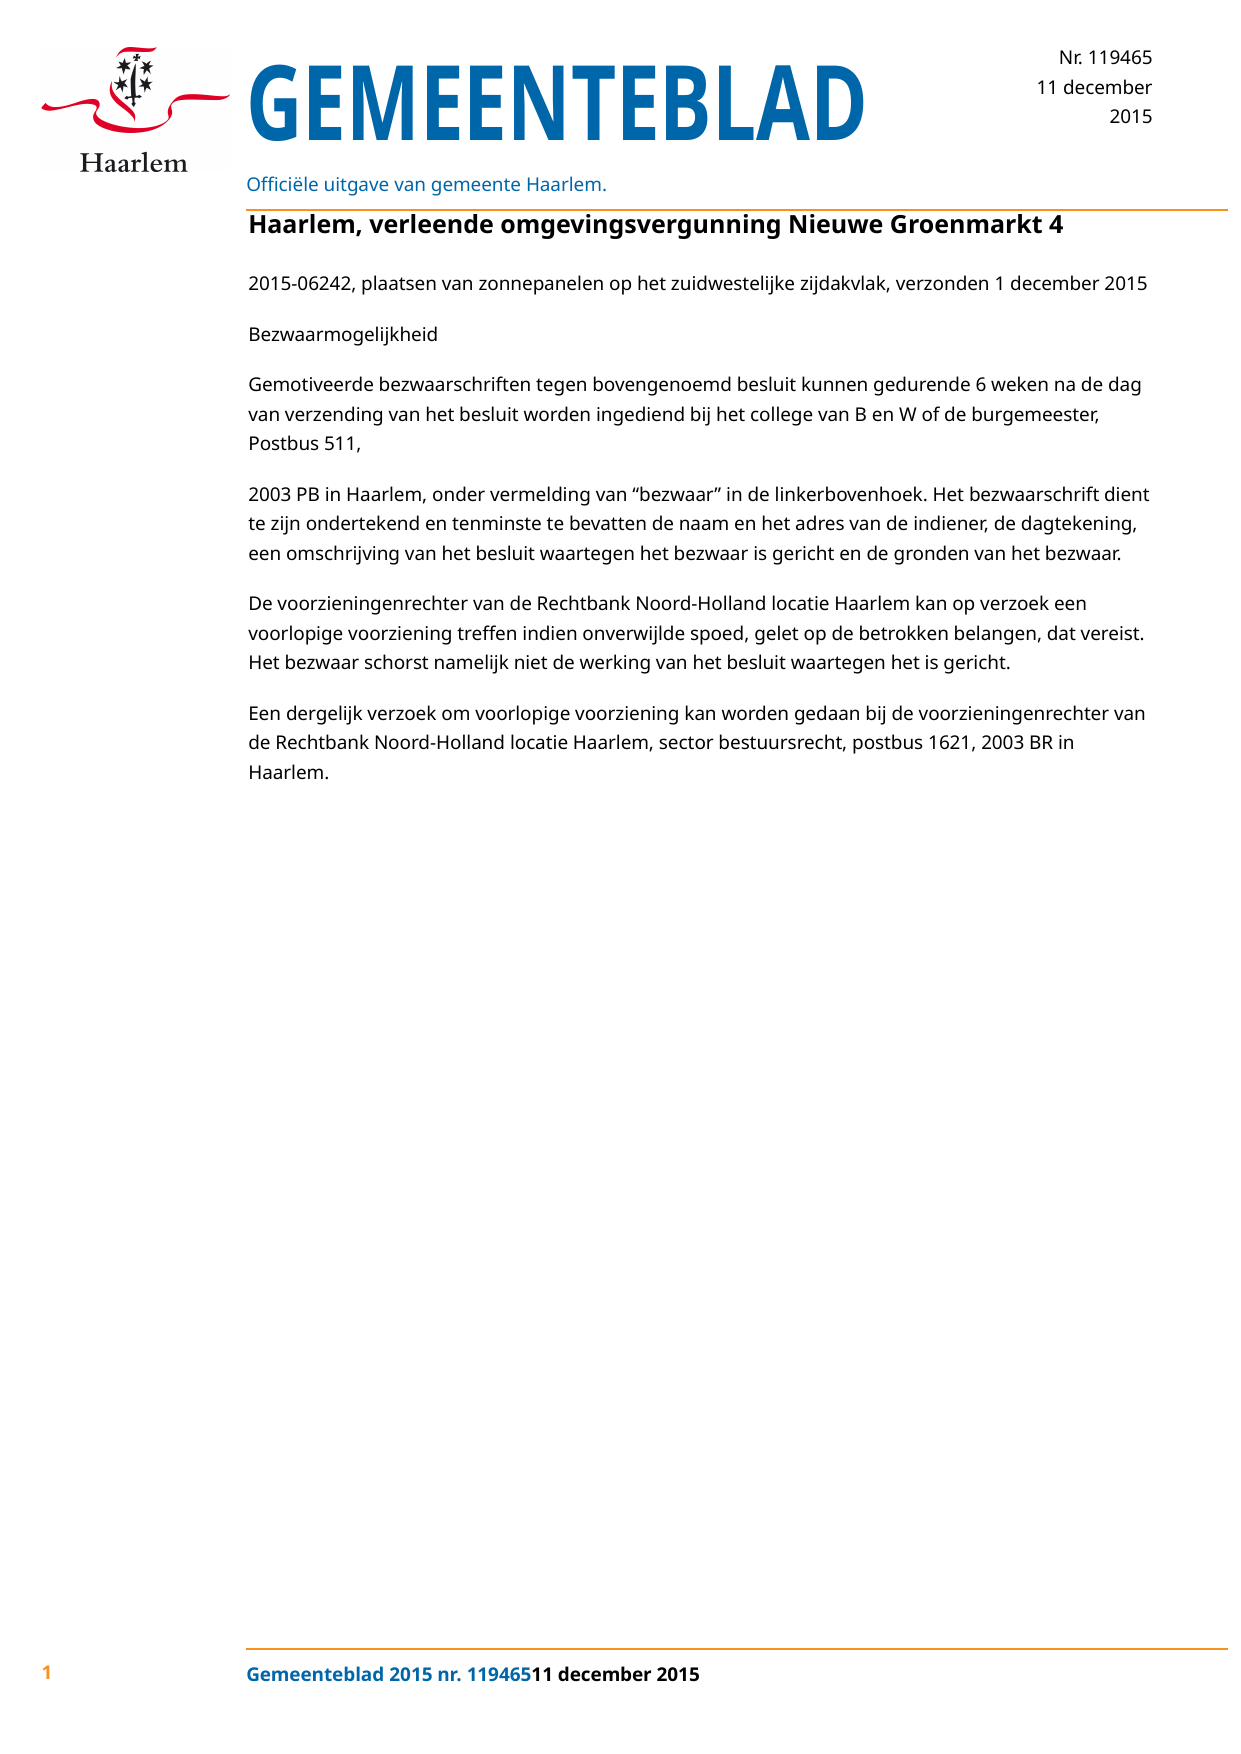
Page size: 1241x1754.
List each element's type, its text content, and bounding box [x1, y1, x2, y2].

text 2015-06242, plaatsen van zonnepanelen op het zuidwestelijke zijdakvlak, verzonden 1 december 2015 [248, 270, 1152, 296]
text Een dergelijk verzoek om voorlopige voorziening kan worden gedaan bij de voorzieningenrechter van de Rechtbank Noord-Holland locatie Haarlem, sector bestuursrecht, postbus 1621, 2003 BR in Haarlem. [248, 700, 1152, 785]
text De voorzieningenrechter van de Rechtbank Noord-Holland locatie Haarlem kan op verzoek een voorlopige voorziening treffen indien onverwijlde spoed, gelet op de betrokken belangen, dat vereist. Het bezwaar schorst namelijk niet de werking van het besluit waartegen het is gericht. [248, 590, 1152, 675]
text Haarlem, verleende omgevingsvergunning Nieuwe Groenmarkt 4 [248, 211, 1152, 241]
text Gemotiveerde bezwaarschriften tegen bovengenoemd besluit kunnen gedurende 6 weken na de dag van verzending van het besluit worden ingediend bij het college van B en W of de burgemeester, Postbus 511, [248, 371, 1152, 456]
text Bezwaarmogelijkheid [248, 321, 1152, 346]
text 2003 PB in Haarlem, onder vermelding van “bezwaar” in de linkerbovenhoek. Het bezwaarschrift dient te zijn ondertekend en tenminste te bevatten de naam en het adres van de indiener, de dagtekening, een omschrijving van het besluit waartegen het bezwaar is gericht en de gronden van het bezwaar. [248, 481, 1152, 566]
picture [41, 47, 231, 172]
